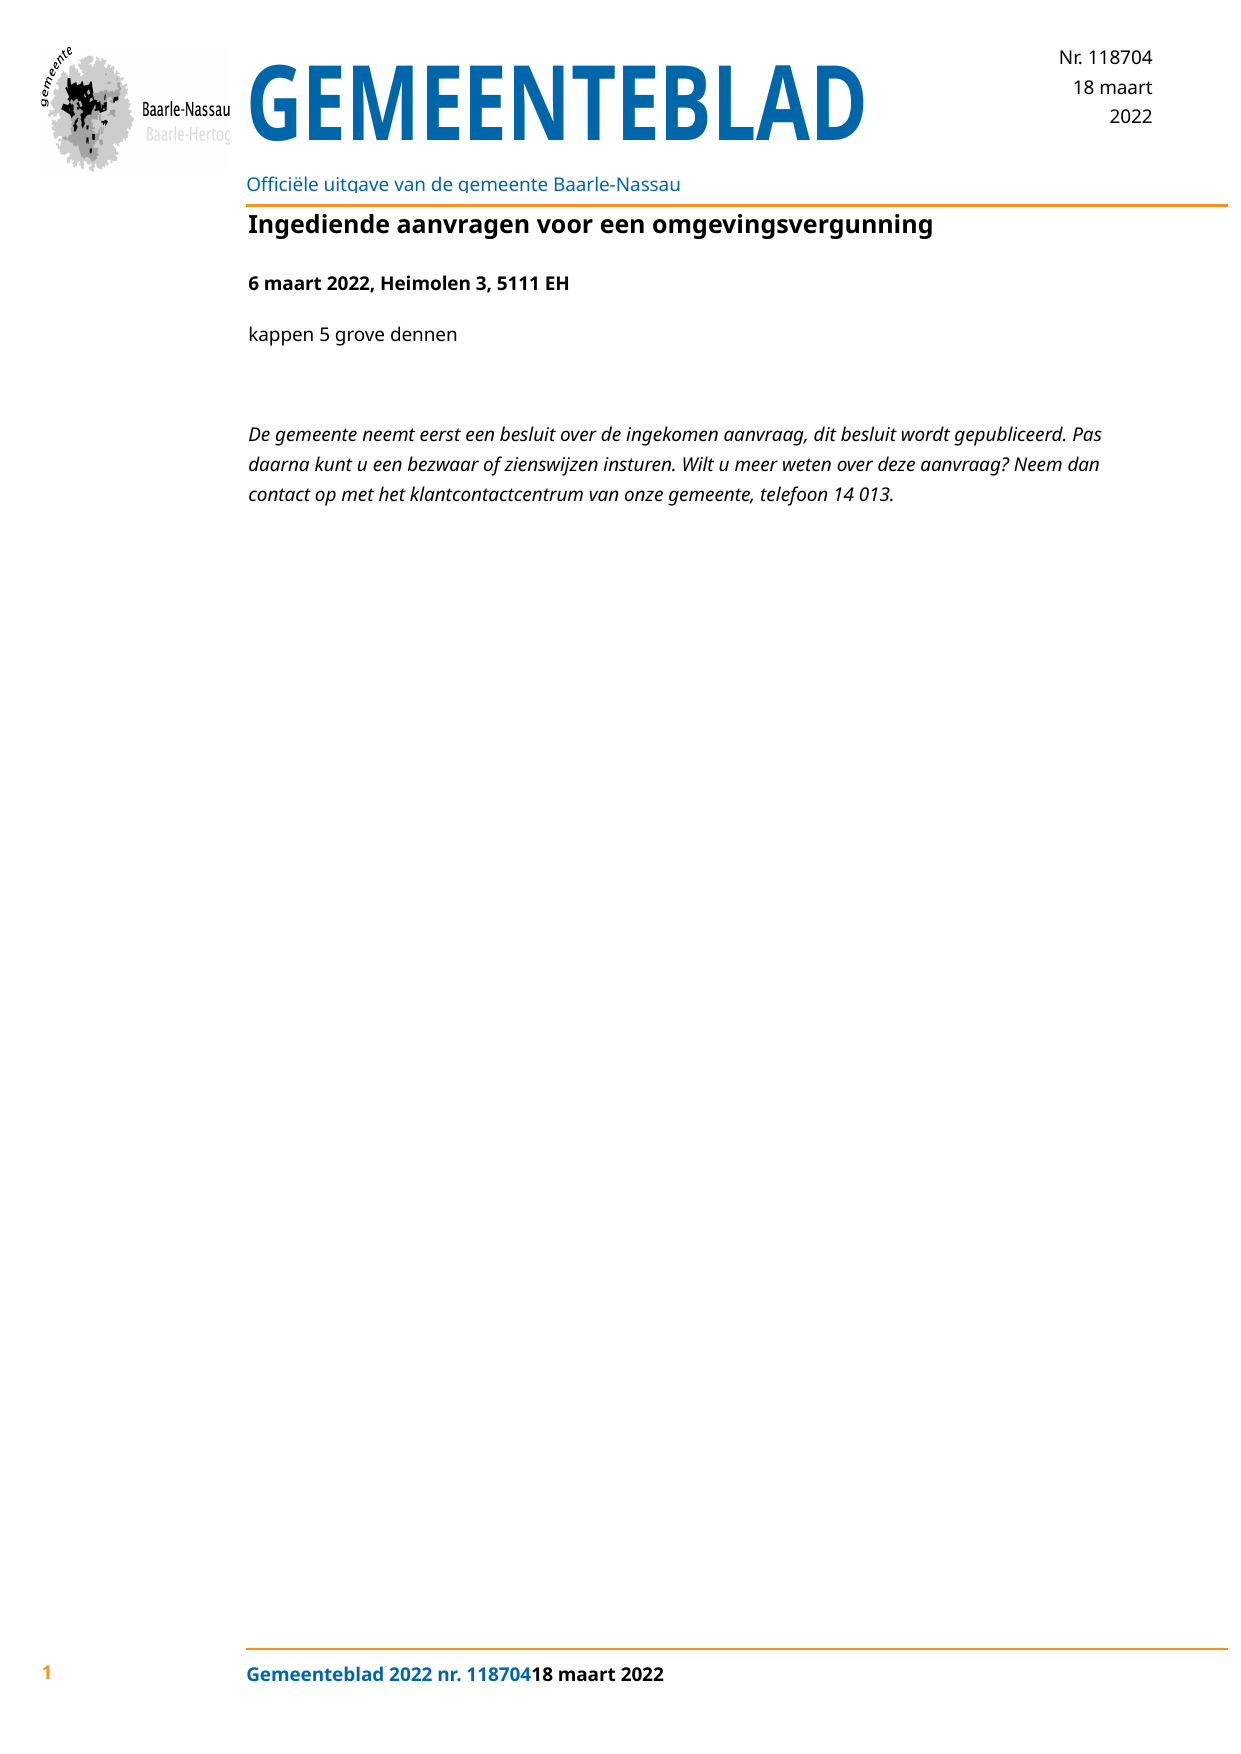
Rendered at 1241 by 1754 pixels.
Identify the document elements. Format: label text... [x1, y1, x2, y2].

text De gemeente neemt eerst een besluit over de ingekomen aanvraag, dit besluit wordt gepubliceerd. Pas daarna kunt u een bezwaar of zienswijzen insturen. Wilt u meer weten over deze aanvraag? Neem dan contact op met het klantcontactcentrum van onze gemeente, telefoon 14 013. [248, 422, 1152, 506]
text kappen 5 grove dennen [248, 321, 1152, 346]
text 6 maart 2022, Heimolen 3, 5111 EH [248, 270, 1152, 296]
text Ingediende aanvragen voor een omgevingsvergunning [248, 207, 1152, 241]
picture [41, 47, 231, 172]
